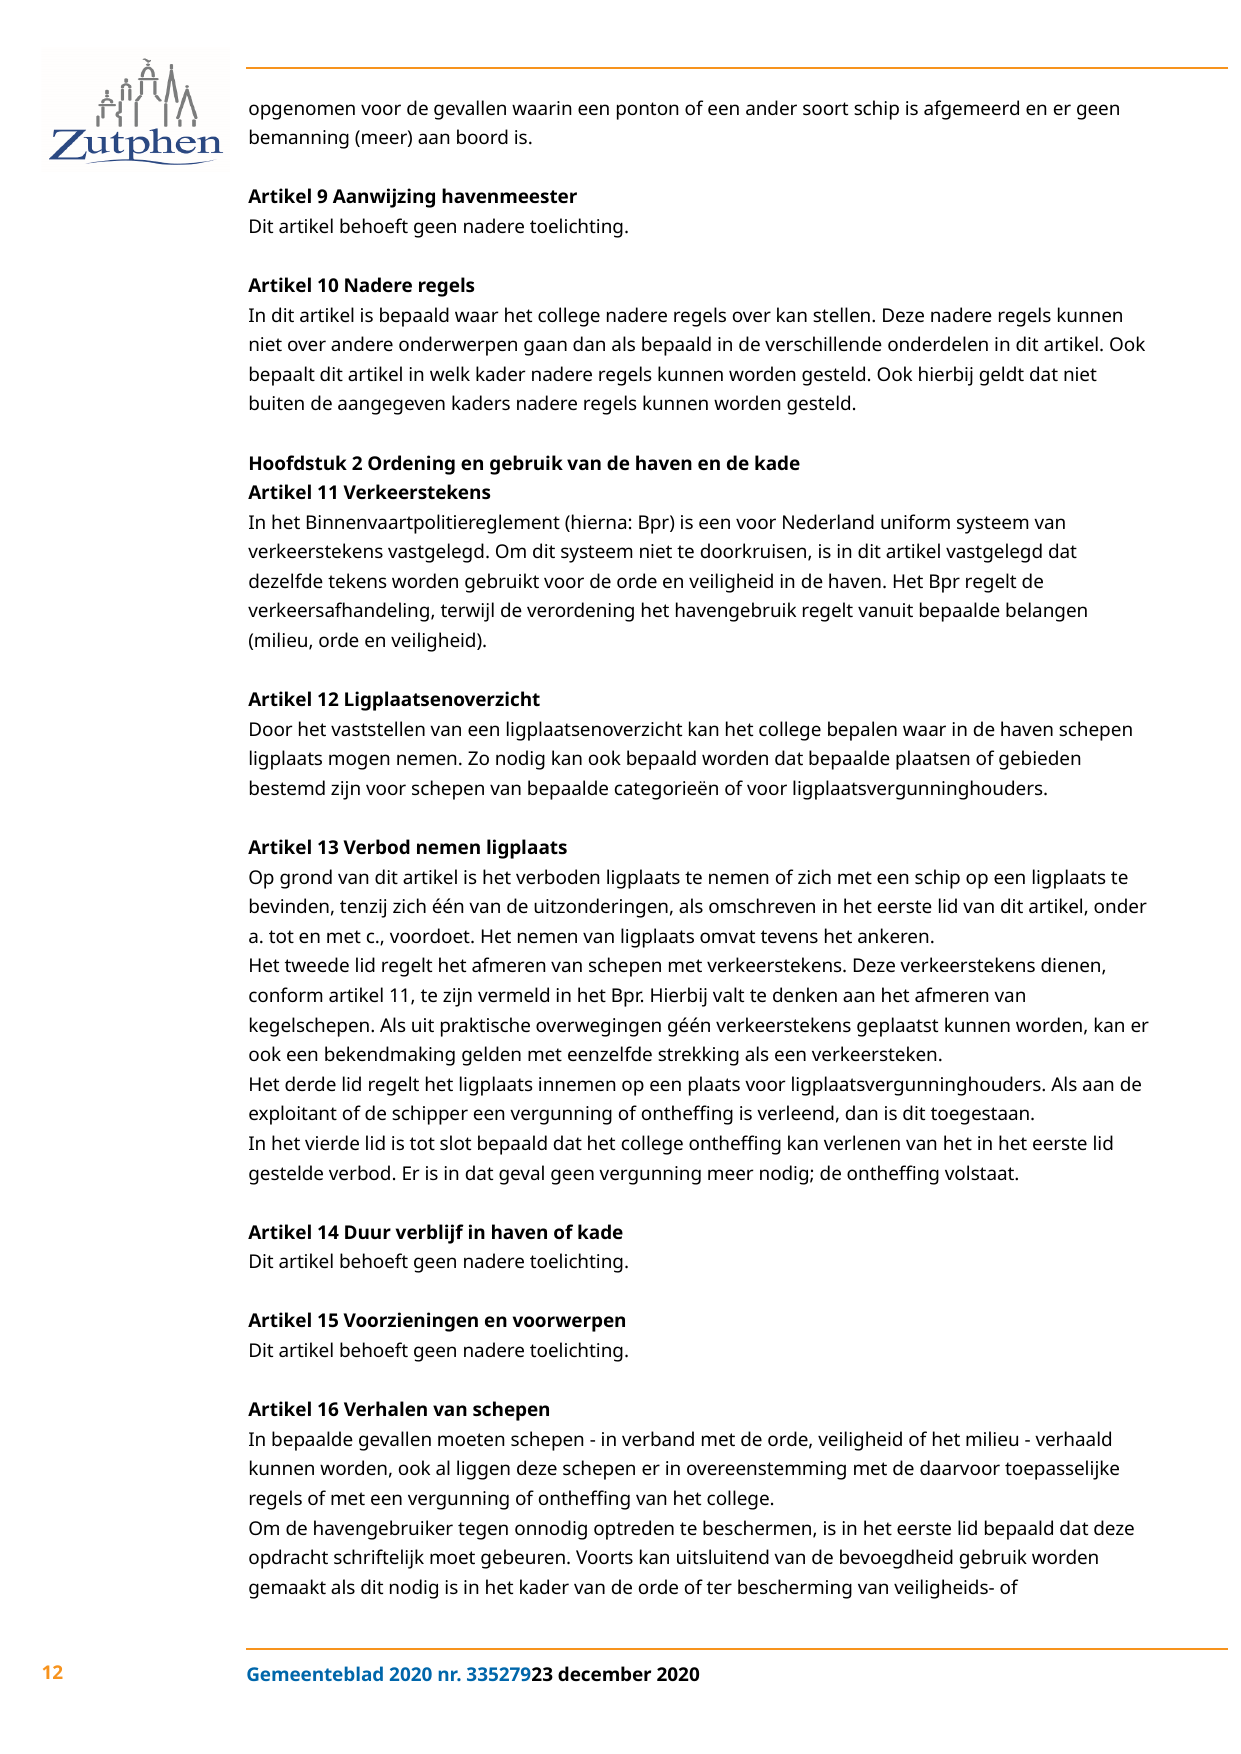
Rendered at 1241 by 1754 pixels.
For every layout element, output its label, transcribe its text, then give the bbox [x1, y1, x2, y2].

text In het vierde lid is tot slot bepaald dat het college ontheffing kan verlenen van het in het eerste lid gestelde verbod. Er is in dat geval geen vergunning meer nodig; de ontheffing volstaat. [248, 1130, 1152, 1186]
text In dit artikel is bepaald waar het college nadere regels over kan stellen. Deze nadere regels kunnen niet over andere onderwerpen gaan dan als bepaald in de verschillende onderdelen in dit artikel. Ook bepaalt dit artikel in welk kader nadere regels kunnen worden gesteld. Ook hierbij geldt dat niet buiten de aangegeven kaders nadere regels kunnen worden gesteld. [248, 302, 1152, 416]
text In bepaalde gevallen moeten schepen - in verband met de orde, veiligheid of het milieu - verhaald kunnen worden, ook al liggen deze schepen er in overeenstemming met de daarvoor toepasselijke regels of met een vergunning of ontheffing van het college. [248, 1426, 1152, 1511]
text Artikel 12 Ligplaatsenoverzicht [248, 686, 1152, 712]
text Het derde lid regelt het ligplaats innemen op een plaats voor ligplaatsvergunninghouders. Als aan de exploitant of de schipper een vergunning of ontheffing is verleend, dan is dit toegestaan. [248, 1071, 1152, 1126]
text In het Binnenvaartpolitiereglement (hierna: Bpr) is een voor Nederland uniform systeem van verkeerstekens vastgelegd. Om dit systeem niet te doorkruisen, is in dit artikel vastgelegd dat dezelfde tekens worden gebruikt voor de orde en veiligheid in de haven. Het Bpr regelt de verkeersafhandeling, terwijl de verordening het havengebruik regelt vanuit bepaalde belangen (milieu, orde en veiligheid). [248, 509, 1152, 653]
text Dit artikel behoeft geen nadere toelichting. [248, 213, 1152, 239]
text Op grond van dit artikel is het verboden ligplaats te nemen of zich met een schip op een ligplaats te bevinden, tenzij zich één van de uitzonderingen, als omschreven in het eerste lid van dit artikel, onder a. tot en met c., voordoet. Het nemen van ligplaats omvat tevens het ankeren. [248, 864, 1152, 949]
text Artikel 11 Verkeerstekens [248, 479, 1152, 505]
text Artikel 9 Aanwijzing havenmeester [248, 183, 1152, 209]
text Dit artikel behoeft geen nadere toelichting. [248, 1337, 1152, 1363]
text Om de havengebruiker tegen onnodig optreden te beschermen, is in het eerste lid bepaald dat deze opdracht schriftelijk moet gebeuren. Voorts kan uitsluitend van de bevoegdheid gebruik worden gemaakt als dit nodig is in het kader van de orde of ter bescherming van veiligheids- of [248, 1515, 1152, 1600]
picture [41, 47, 231, 172]
text Hoofdstuk 2 Ordening en gebruik van de haven en de kade [248, 450, 1152, 476]
text Artikel 14 Duur verblijf in haven of kade [248, 1219, 1152, 1245]
text opgenomen voor de gevallen waarin een ponton of een ander soort schip is afgemeerd en er geen bemanning (meer) aan boord is. [248, 95, 1152, 150]
text Artikel 10 Nadere regels [248, 272, 1152, 298]
text Artikel 13 Verbod nemen ligplaats [248, 834, 1152, 860]
text Artikel 16 Verhalen van schepen [248, 1396, 1152, 1422]
text Artikel 15 Voorzieningen en voorwerpen [248, 1308, 1152, 1333]
text Door het vaststellen van een ligplaatsenoverzicht kan het college bepalen waar in de haven schepen ligplaats mogen nemen. Zo nodig kan ook bepaald worden dat bepaalde plaatsen of gebieden bestemd zijn voor schepen van bepaalde categorieën of voor ligplaatsvergunninghouders. [248, 716, 1152, 801]
text Het tweede lid regelt het afmeren van schepen met verkeerstekens. Deze verkeerstekens dienen, conform artikel 11, te zijn vermeld in het Bpr. Hierbij valt te denken aan het afmeren van kegelschepen. Als uit praktische overwegingen géén verkeerstekens geplaatst kunnen worden, kan er ook een bekendmaking gelden met eenzelfde strekking als een verkeersteken. [248, 953, 1152, 1067]
text Dit artikel behoeft geen nadere toelichting. [248, 1248, 1152, 1274]
